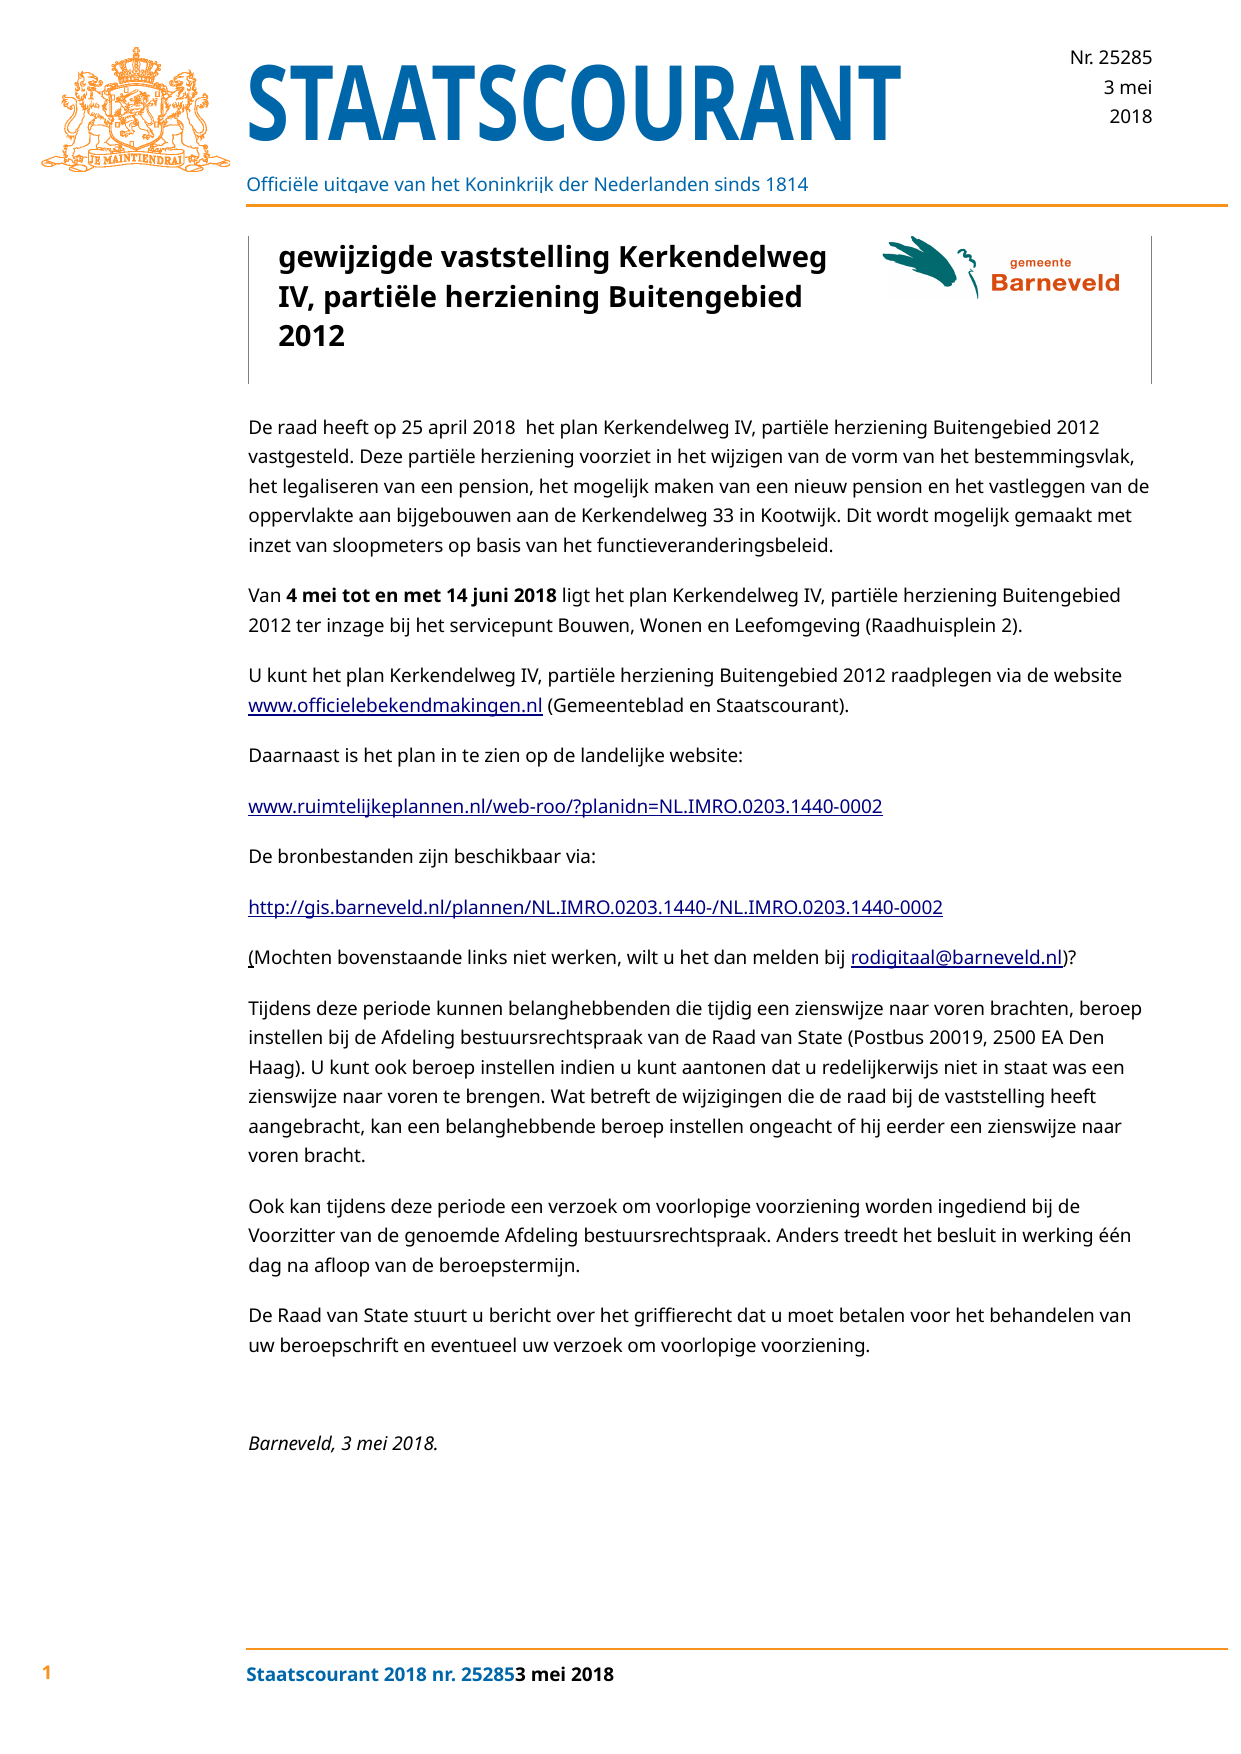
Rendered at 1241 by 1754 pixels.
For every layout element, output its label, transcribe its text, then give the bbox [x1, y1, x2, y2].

table_header gewijzigde vaststelling Kerkendelweg IV, partiële herziening Buitengebied 2012 [249, 236, 850, 384]
text De bronbestanden zijn beschikbaar via: [248, 843, 1152, 869]
text Daarnaast is het plan in te zien op de landelijke website: [248, 743, 1152, 768]
text (Mochten bovenstaande links niet werken, wilt u het dan melden bij rodigitaal@barneveld.nl)? [248, 944, 1152, 970]
text Barneveld, 3 mei 2018. [248, 1431, 1152, 1456]
text Tijdens deze periode kunnen belanghebbenden die tijdig een zienswijze naar voren brachten, beroep instellen bij de Afdeling bestuursrechtspraak van de Raad van State (Postbus 20019, 2500 EA Den Haag). U kunt ook beroep instellen indien u kunt aantonen dat u redelijkerwijs niet in staat was een zienswijze naar voren te brengen. Wat betreft de wijzigingen die de raad bij de vaststelling heeft aangebracht, kan een belanghebbende beroep instellen ongeacht of hij eerder een zienswijze naar voren bracht. [248, 995, 1152, 1168]
text De raad heeft op 25 april 2018 het plan Kerkendelweg IV, partiële herziening Buitengebied 2012 vastgesteld. Deze partiële herziening voorziet in het wijzigen van de vorm van het bestemmingsvlak, het legaliseren van een pension, het mogelijk maken van een nieuw pension en het vastleggen van de oppervlakte aan bijgebouwen aan de Kerkendelweg 33 in Kootwijk. Dit wordt mogelijk gemaakt met inzet van sloopmeters op basis van het functieveranderingsbeleid. [248, 414, 1152, 558]
text http://gis.barneveld.nl/plannen/NL.IMRO.0203.1440-/NL.IMRO.0203.1440-0002 [248, 894, 1152, 920]
picture [882, 236, 1119, 299]
text De Raad van State stuurt u bericht over het griffierecht dat u moet betalen voor het behandelen van uw beroepschrift en eventueel uw verzoek om voorlopige voorziening. [248, 1303, 1152, 1358]
table_header [850, 236, 1151, 384]
text U kunt het plan Kerkendelweg IV, partiële herziening Buitengebied 2012 raadplegen via de website www.officielebekendmakingen.nl (Gemeenteblad en Staatscourant). [248, 663, 1152, 718]
picture [41, 47, 231, 172]
text www.ruimtelijkeplannen.nl/web-roo/?planidn=NL.IMRO.0203.1440-0002 [248, 793, 1152, 819]
text Van 4 mei tot en met 14 juni 2018 ligt het plan Kerkendelweg IV, partiële herziening Buitengebied 2012 ter inzage bij het servicepunt Bouwen, Wonen en Leefomgeving (Raadhuisplein 2). [248, 583, 1152, 638]
text Ook kan tijdens deze periode een verzoek om voorlopige voorziening worden ingediend bij de Voorzitter van de genoemde Afdeling bestuursrechtspraak. Anders treedt het besluit in werking één dag na afloop van de beroepstermijn. [248, 1193, 1152, 1278]
